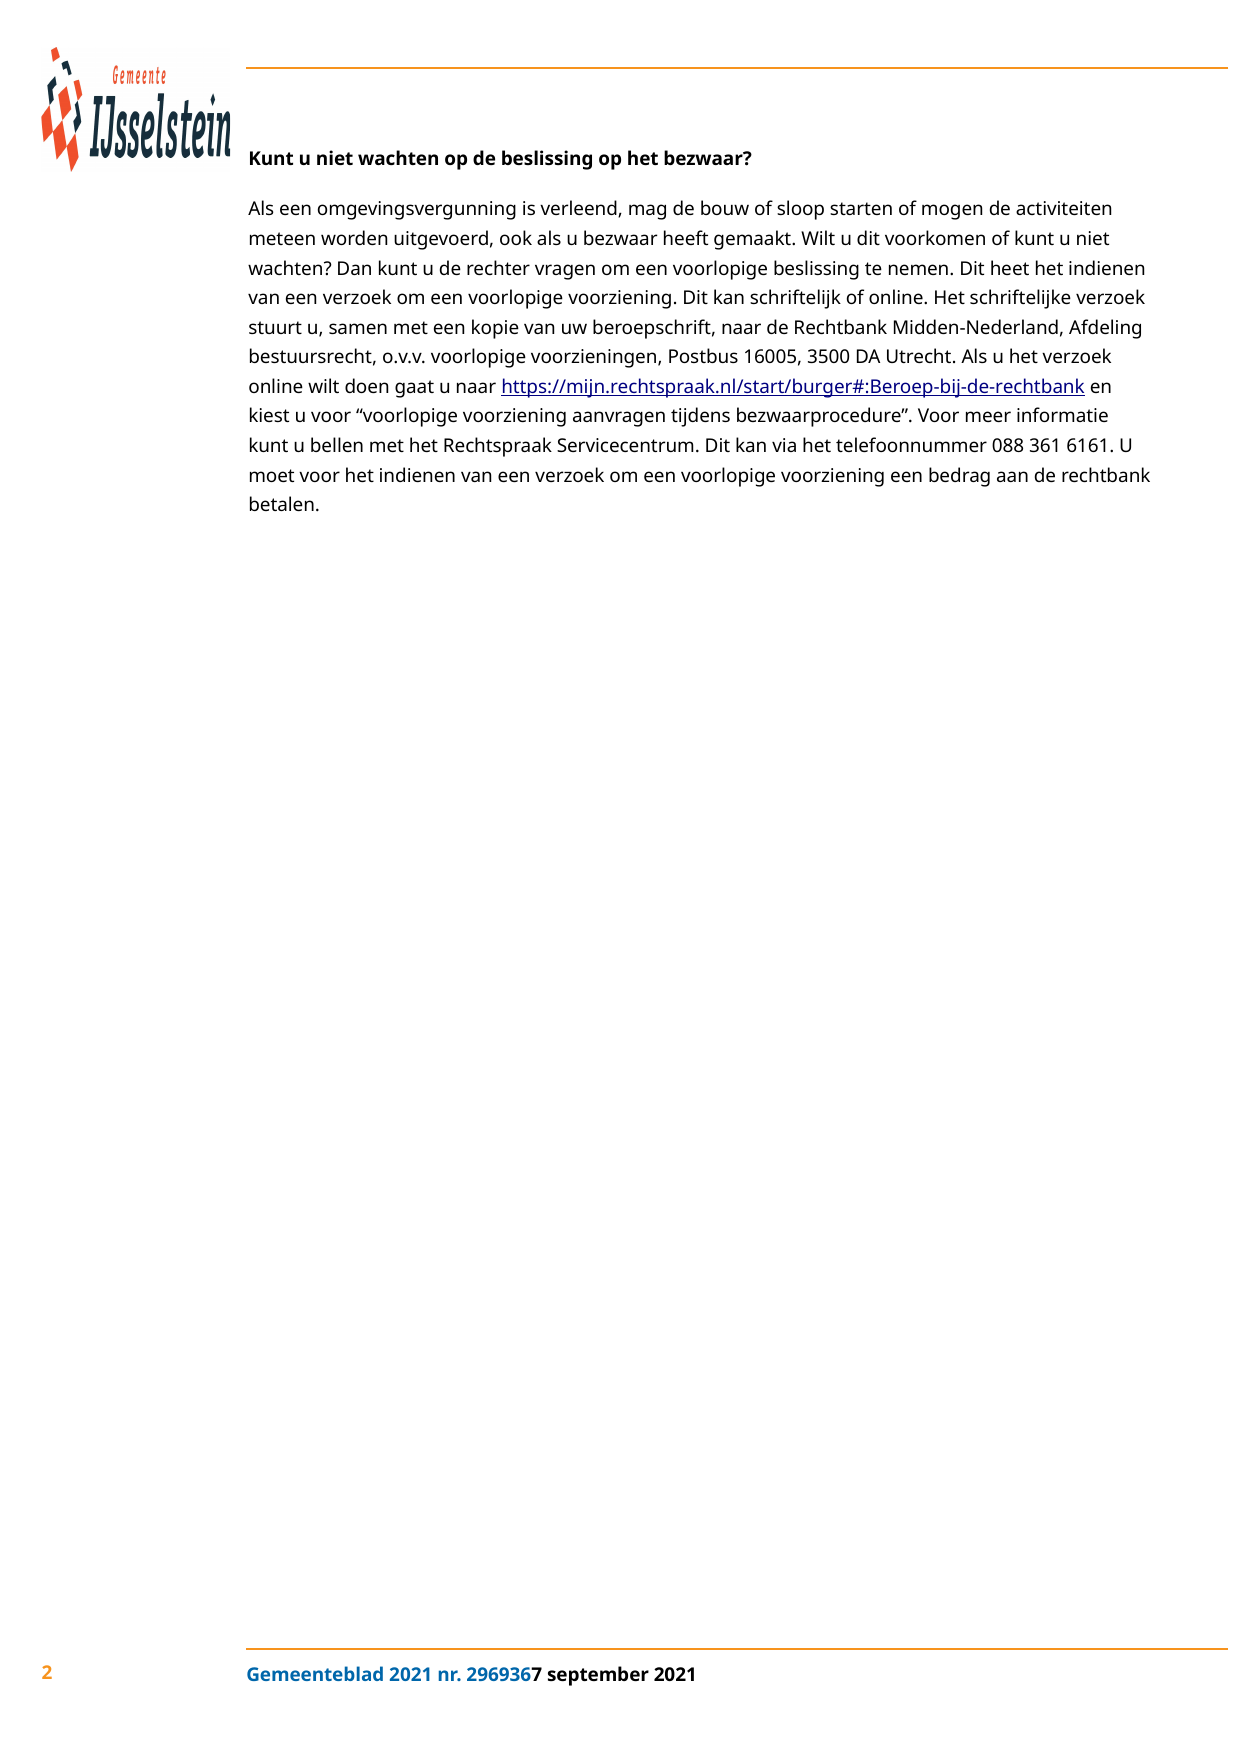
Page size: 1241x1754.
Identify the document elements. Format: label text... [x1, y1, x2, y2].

picture [41, 47, 231, 172]
text Als een omgevingsvergunning is verleend, mag de bouw of sloop starten of mogen de activiteiten meteen worden uitgevoerd, ook als u bezwaar heeft gemaakt. Wilt u dit voorkomen of kunt u niet wachten? Dan kunt u de rechter vragen om een voorlopige beslissing te nemen. Dit heet het indienen van een verzoek om een voorlopige voorziening. Dit kan schriftelijk of online. Het schriftelijke verzoek stuurt u, samen met een kopie van uw beroepschrift, naar de Rechtbank Midden-Nederland, Afdeling bestuursrecht, o.v.v. voorlopige voorzieningen, Postbus 16005, 3500 DA Utrecht. Als u het verzoek online wilt doen gaat u naar https://mijn.rechtspraak.nl/start/burger#:Beroep-bij-de-rechtbank en kiest u voor “voorlopige voorziening aanvragen tijdens bezwaarprocedure”. Voor meer informatie kunt u bellen met het Rechtspraak Servicecentrum. Dit kan via het telefoonnummer 088 361 6161. U moet voor het indienen van een verzoek om een voorlopige voorziening een bedrag aan de rechtbank betalen. [248, 196, 1152, 517]
text Kunt u niet wachten op de beslissing op het bezwaar? [248, 145, 1152, 171]
